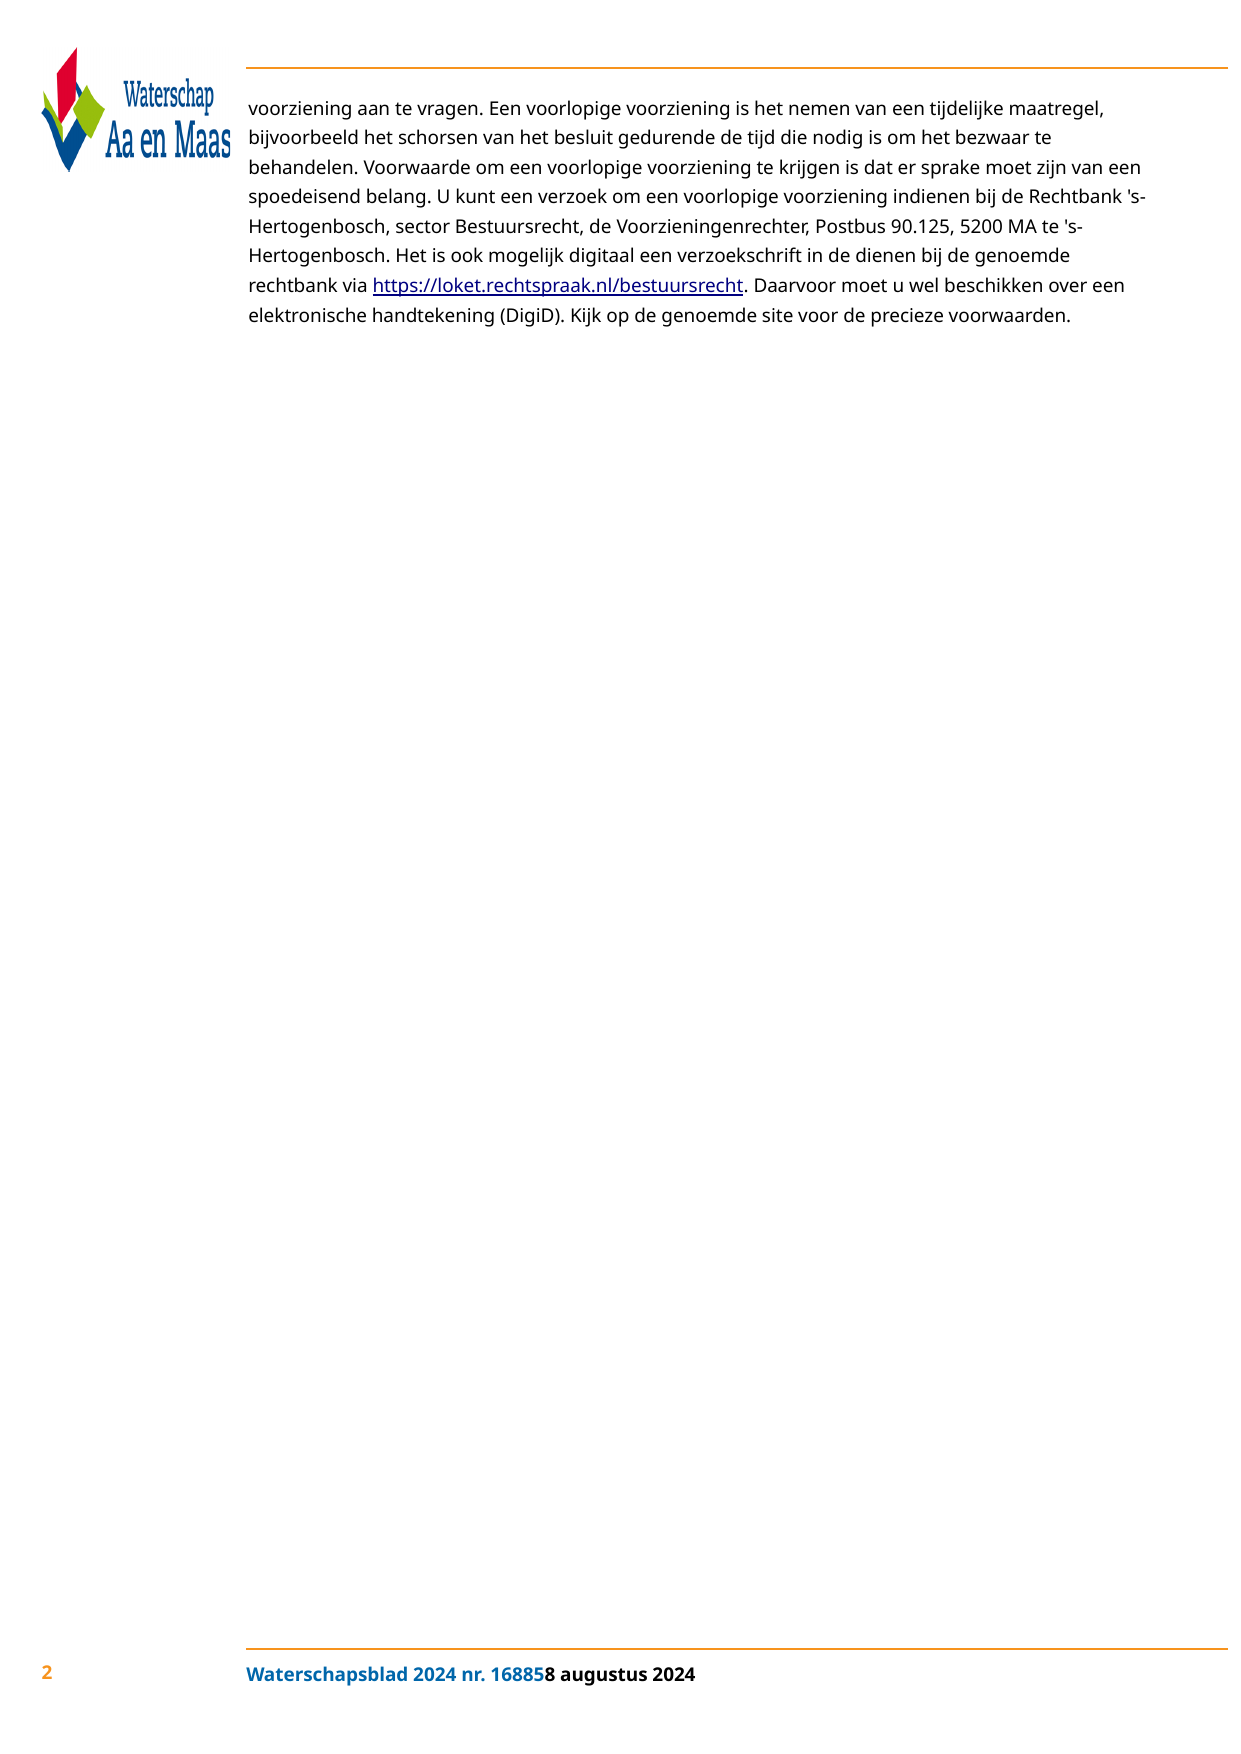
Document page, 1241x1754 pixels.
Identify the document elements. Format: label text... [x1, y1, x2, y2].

picture [41, 47, 231, 172]
text voorziening aan te vragen. Een voorlopige voorziening is het nemen van een tijdelijke maatregel, bijvoorbeeld het schorsen van het besluit gedurende de tijd die nodig is om het bezwaar te behandelen. Voorwaarde om een voorlopige voorziening te krijgen is dat er sprake moet zijn van een spoedeisend belang. U kunt een verzoek om een voorlopige voorziening indienen bij de Rechtbank 's-Hertogenbosch, sector Bestuursrecht, de Voorzieningenrechter, Postbus 90.125, 5200 MA te 's-Hertogenbosch. Het is ook mogelijk digitaal een verzoekschrift in de dienen bij de genoemde rechtbank via https://loket.rechtspraak.nl/bestuursrecht. Daarvoor moet u wel beschikken over een elektronische handtekening (DigiD). Kijk op de genoemde site voor de precieze voorwaarden. [248, 95, 1152, 328]
